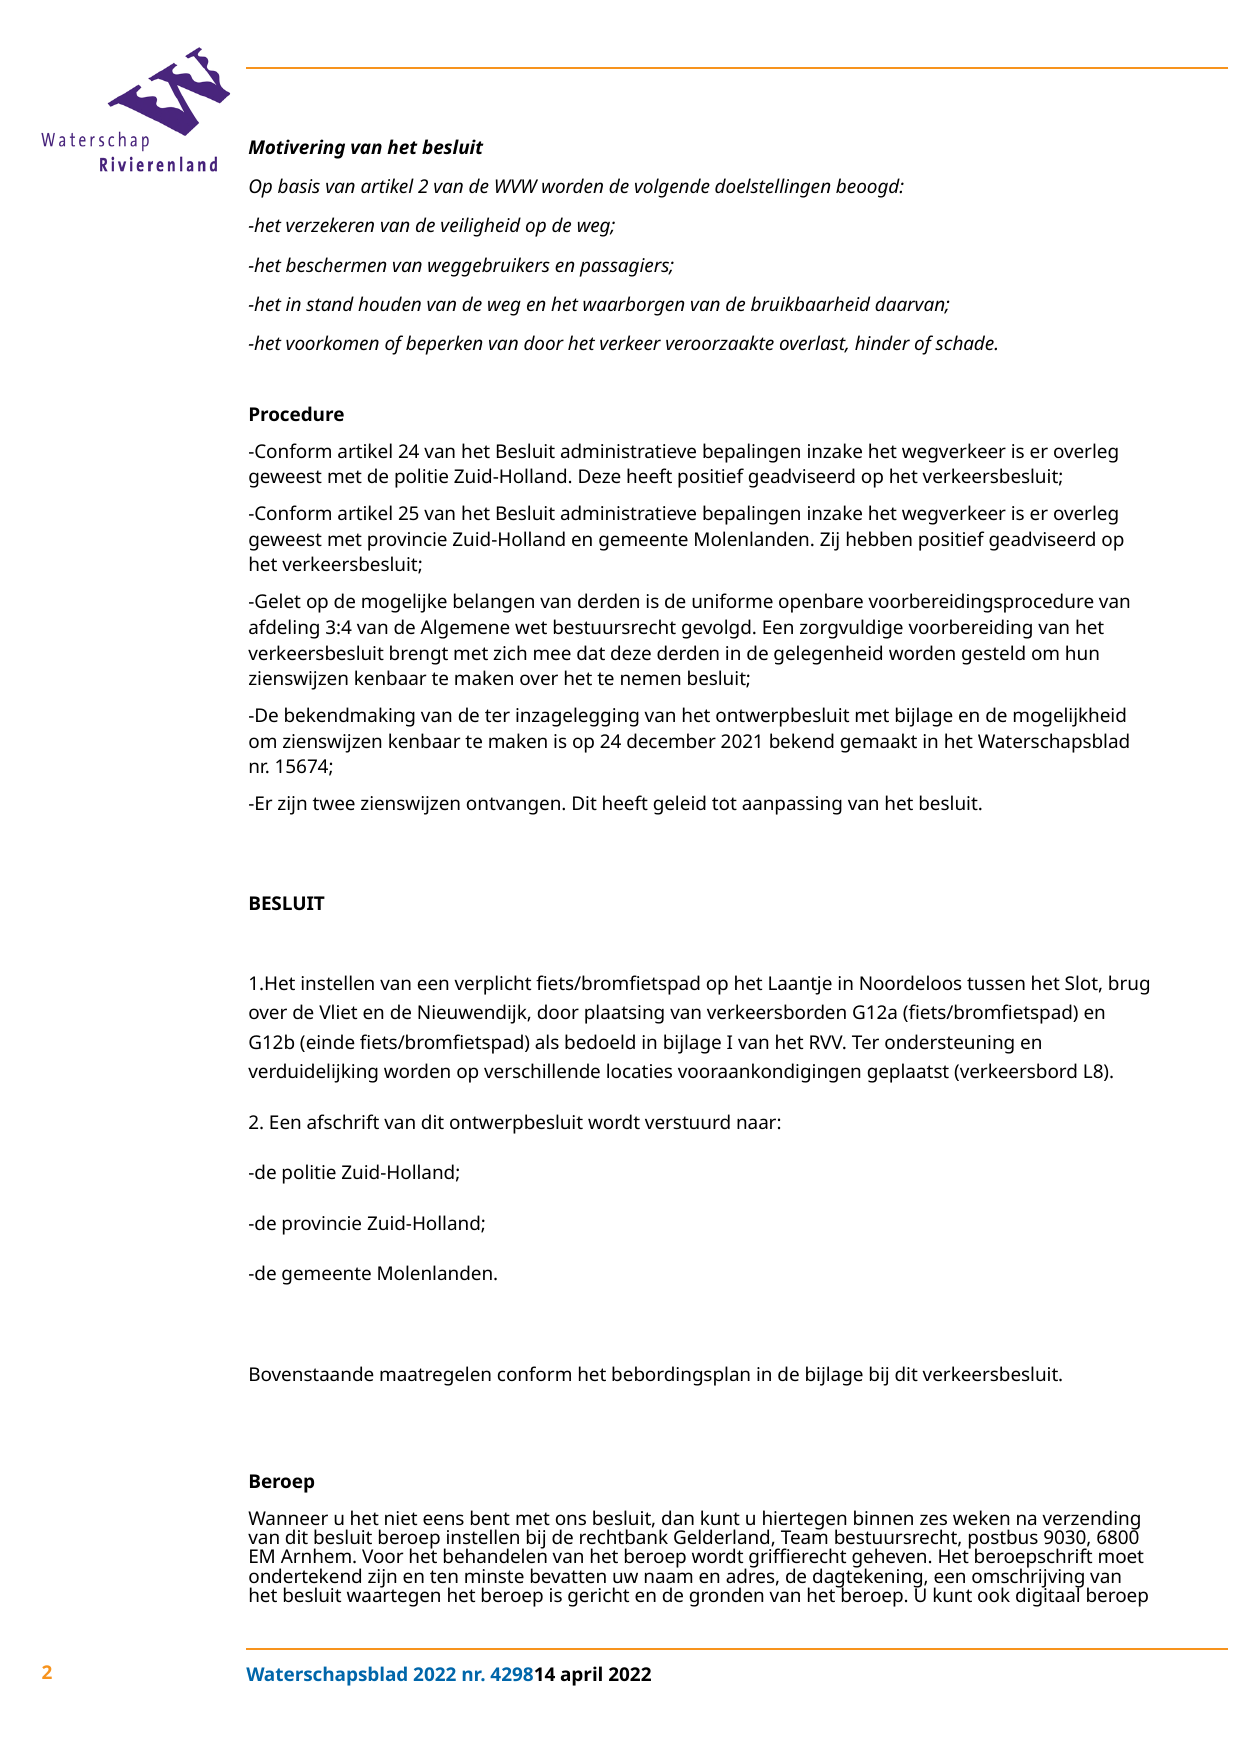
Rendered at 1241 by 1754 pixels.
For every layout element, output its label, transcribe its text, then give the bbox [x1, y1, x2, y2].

text -Gelet op de mogelijke belangen van derden is de uniforme openbare voorbereidingsprocedure van afdeling 3:4 van de Algemene wet bestuursrecht gevolgd. Een zorgvuldige voorbereiding van het verkeersbesluit brengt met zich mee dat deze derden in de gelegenheid worden gesteld om hun zienswijzen kenbaar te maken over het te nemen besluit; [248, 588, 1152, 691]
text Bovenstaande maatregelen conform het bebordingsplan in de bijlage bij dit verkeersbesluit. [248, 1361, 1152, 1387]
text -het beschermen van weggebruikers en passagiers; [248, 252, 1152, 278]
text -de provincie Zuid-Holland; [248, 1210, 1152, 1235]
text -Er zijn twee zienswijzen ontvangen. Dit heeft geleid tot aanpassing van het besluit. [248, 790, 1152, 816]
text Wanneer u het niet eens bent met ons besluit, dan kunt u hiertegen binnen zes weken na verzending van dit besluit beroep instellen bij de rechtbank Gelderland, Team bestuursrecht, postbus 9030, 6800 EM Arnhem. Voor het behandelen van het beroep wordt griffierecht geheven. Het beroepschrift moet ondertekend zijn en ten minste bevatten uw naam en adres, de dagtekening, een omschrijving van het besluit waartegen het beroep is gericht en de gronden van het beroep. U kunt ook digitaal beroep [248, 1510, 1152, 1606]
text -de politie Zuid-Holland; [248, 1159, 1152, 1185]
text Beroep [248, 1473, 1152, 1492]
picture [41, 47, 231, 172]
text -Conform artikel 24 van het Besluit administratieve bepalingen inzake het wegverkeer is er overleg geweest met de politie Zuid-Holland. Deze heeft positief geadviseerd op het verkeersbesluit; [248, 438, 1152, 489]
text 2. Een afschrift van dit ontwerpbesluit wordt verstuurd naar: [248, 1109, 1152, 1134]
text -de gemeente Molenlanden. [248, 1260, 1152, 1286]
text -het verzekeren van de veiligheid op de weg; [248, 213, 1152, 238]
text Op basis van artikel 2 van de WVW worden de volgende doelstellingen beoogd: [248, 173, 1152, 199]
text -Conform artikel 25 van het Besluit administratieve bepalingen inzake het wegverkeer is er overleg geweest met provincie Zuid-Holland en gemeente Molenlanden. Zij hebben positief geadviseerd op het verkeersbesluit; [248, 500, 1152, 577]
text 1.Het instellen van een verplicht fiets/bromfietspad op het Laantje in Noordeloos tussen het Slot, brug over de Vliet en de Nieuwendijk, door plaatsing van verkeersborden G12a (fiets/bromfietspad) en G12b (einde fiets/bromfietspad) als bedoeld in bijlage I van het RVV. Ter ondersteuning en verduidelijking worden op verschillende locaties vooraankondigingen geplaatst (verkeersbord L8). [248, 970, 1152, 1084]
text -het in stand houden van de weg en het waarborgen van de bruikbaarheid daarvan; [248, 291, 1152, 317]
text BESLUIT [248, 890, 1152, 915]
text Motivering van het besluit [248, 134, 1152, 160]
text Procedure [248, 401, 1152, 427]
text -het voorkomen of beperken van door het verkeer veroorzaakte overlast, hinder of schade. [248, 330, 1152, 356]
text -De bekendmaking van de ter inzagelegging van het ontwerpbesluit met bijlage en de mogelijkheid om zienswijzen kenbaar te maken is op 24 december 2021 bekend gemaakt in het Waterschapsblad nr. 15674; [248, 702, 1152, 779]
